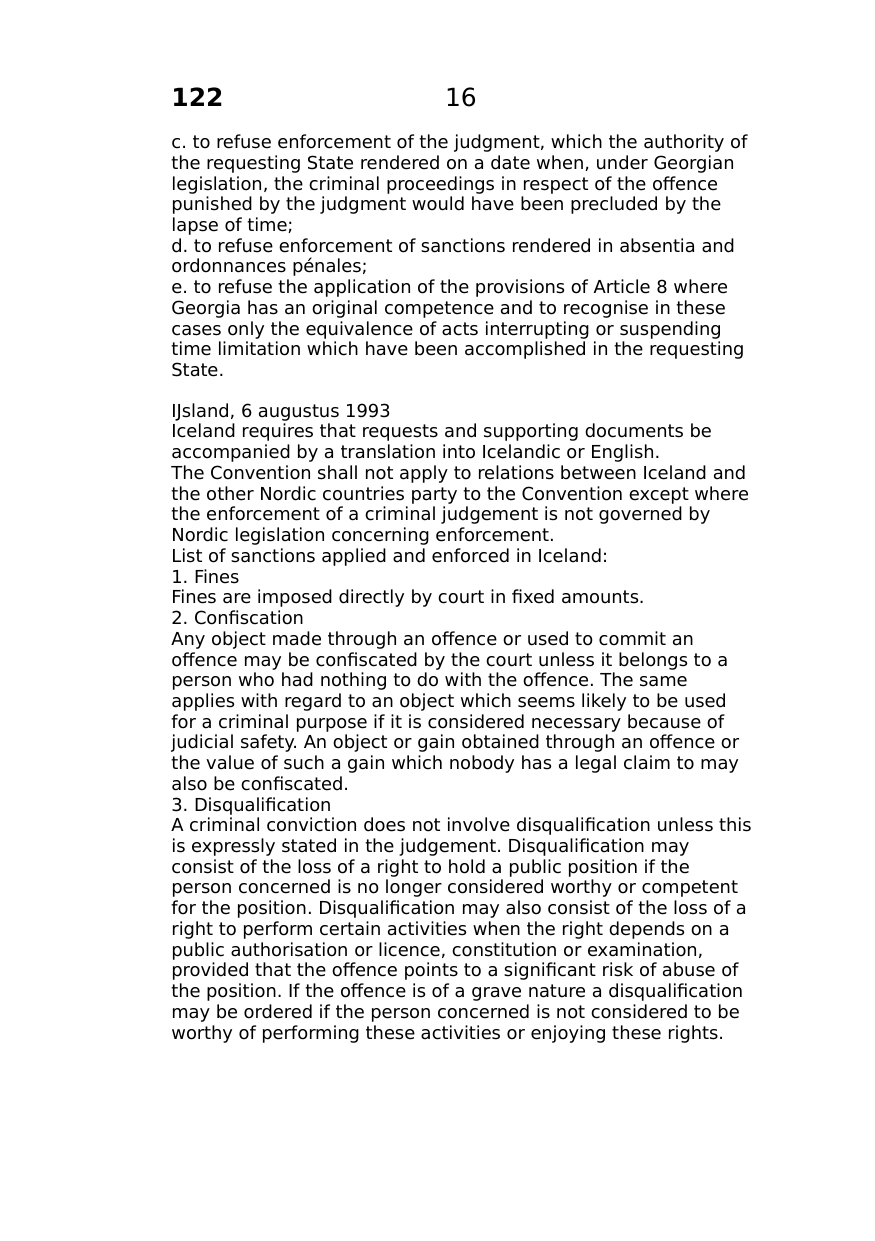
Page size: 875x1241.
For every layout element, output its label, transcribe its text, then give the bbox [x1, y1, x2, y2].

text Iceland requires that requests and supporting documents be accompanied by a translation into Icelandic or English. [171, 421, 756, 463]
text Any object made through an offence or used to commit an offence may be confiscated by the court unless it belongs to a person who had nothing to do with the offence. The same applies with regard to an object which seems likely to be used for a criminal purpose if it is considered necessary because of judicial safety. An object or gain obtained through an offence or the value of such a gain which nobody has a legal claim to may also be confiscated. [171, 629, 756, 794]
text List of sanctions applied and enforced in Iceland: [171, 546, 756, 566]
text 3. Disqualification [171, 794, 756, 815]
text d. to refuse enforcement of sanctions rendered in absentia and ordonnances pénales; [171, 236, 756, 277]
text The Convention shall not apply to relations between Iceland and the other Nordic countries party to the Convention except where the enforcement of a criminal judgement is not governed by Nordic legislation concerning enforcement. [171, 463, 756, 546]
text 2. Confiscation [171, 608, 756, 629]
text Fines are imposed directly by court in fixed amounts. [171, 587, 756, 608]
text A criminal conviction does not involve disqualification unless this is expressly stated in the judgement. Disqualification may consist of the loss of a right to hold a public position if the person concerned is no longer considered worthy or competent for the position. Disqualification may also consist of the loss of a right to perform certain activities when the right depends on a public authorisation or licence, constitution or examination, provided that the offence points to a significant risk of abuse of the position. If the offence is of a grave nature a disqualification may be ordered if the person concerned is not considered to be worthy of performing these activities or enjoying these rights. [171, 815, 756, 1043]
text IJsland, 6 augustus 1993 [171, 401, 756, 421]
text e. to refuse the application of the provisions of Article 8 where Georgia has an original competence and to recognise in these cases only the equivalence of acts interrupting or suspending time limitation which have been accomplished in the requesting State. [171, 277, 756, 381]
text c. to refuse enforcement of the judgment, which the authority of the requesting State rendered on a date when, under Georgian legislation, the criminal proceedings in respect of the offence punished by the judgment would have been precluded by the lapse of time; [171, 132, 756, 236]
text 1. Fines [171, 566, 756, 587]
